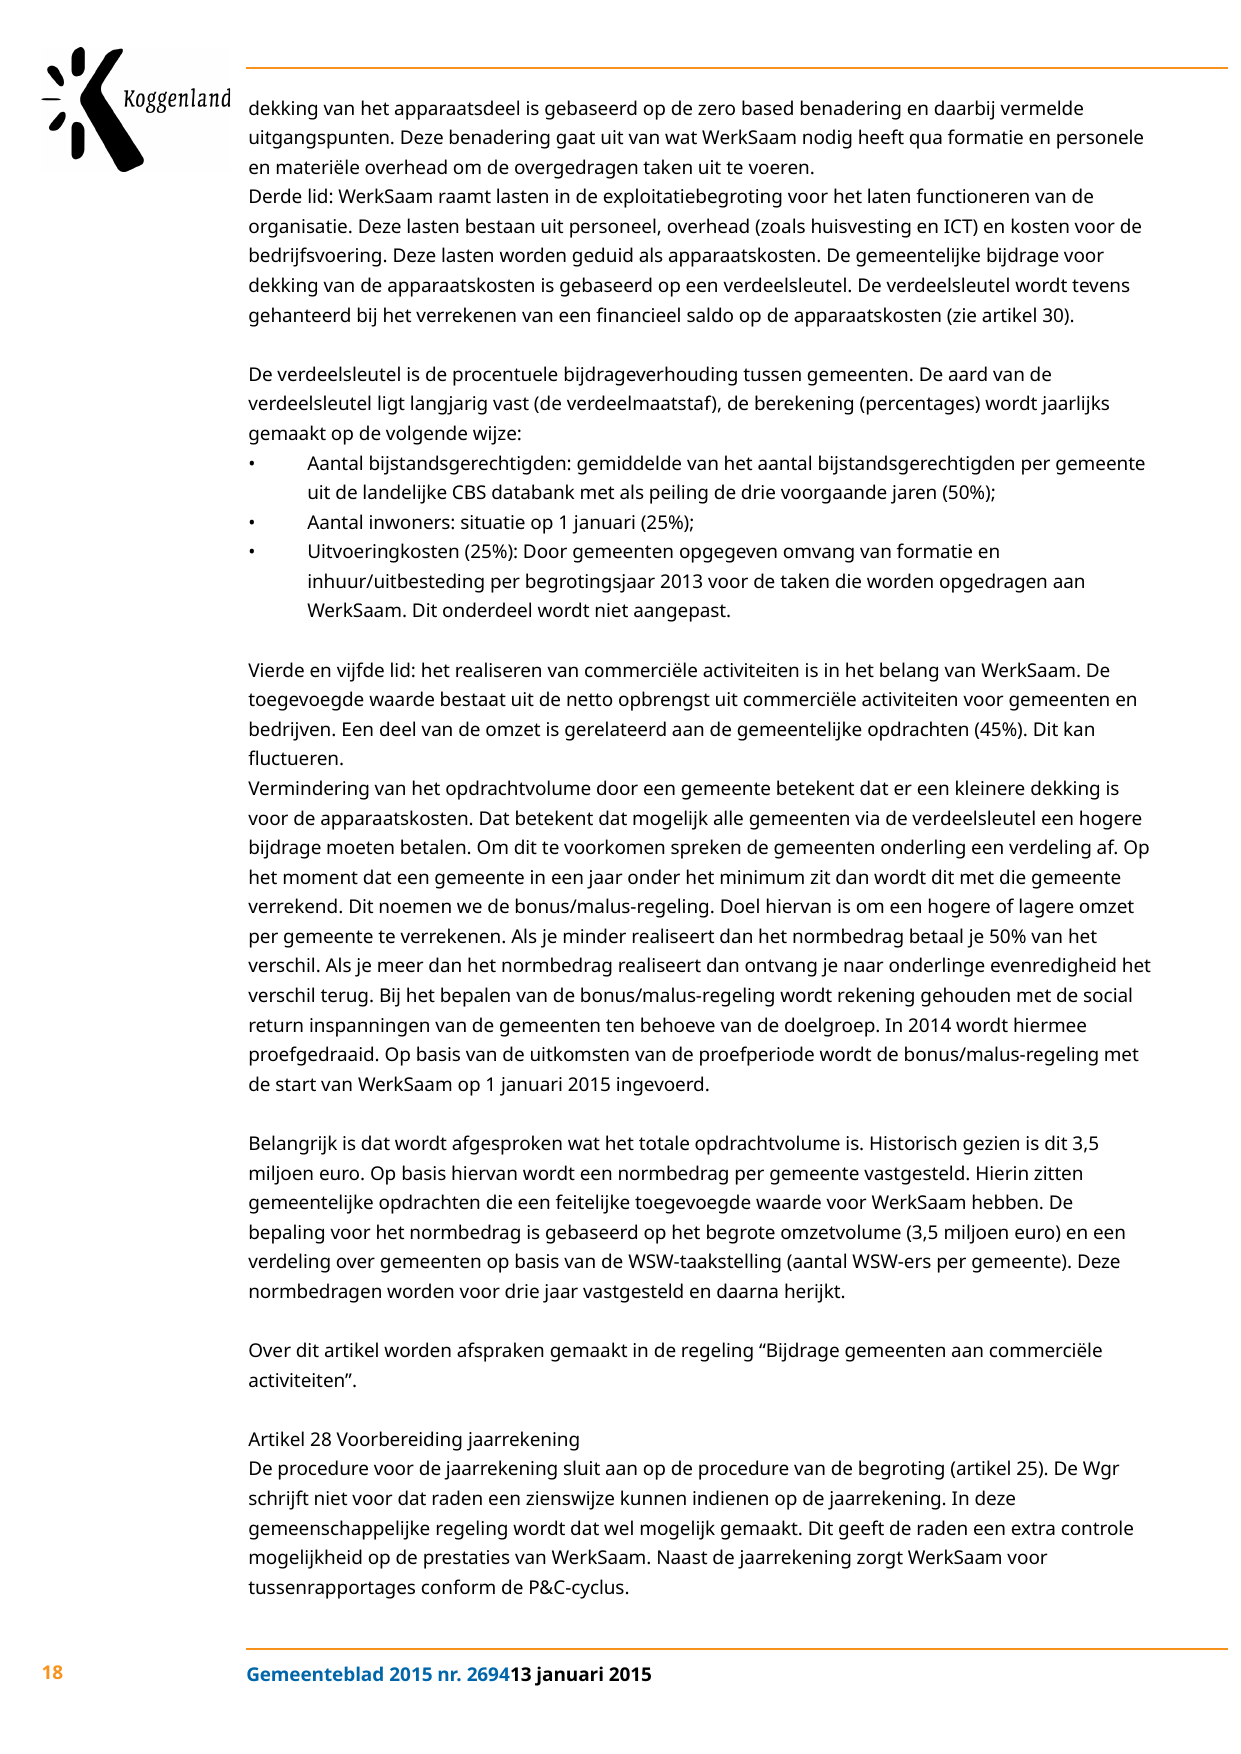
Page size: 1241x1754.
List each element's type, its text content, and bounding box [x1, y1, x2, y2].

text Vermindering van het opdrachtvolume door een gemeente betekent dat er een kleinere dekking is voor de apparaatskosten. Dat betekent dat mogelijk alle gemeenten via de verdeelsleutel een hogere bijdrage moeten betalen. Om dit te voorkomen spreken de gemeenten onderling een verdeling af. Op het moment dat een gemeente in een jaar onder het minimum zit dan wordt dit met die gemeente verrekend. Dit noemen we de bonus/malus-regeling. Doel hiervan is om een hogere of lagere omzet per gemeente te verrekenen. Als je minder realiseert dan het normbedrag betaal je 50% van het verschil. Als je meer dan het normbedrag realiseert dan ontvang je naar onderlinge evenredigheid het verschil terug. Bij het bepalen van de bonus/malus-regeling wordt rekening gehouden met de social return inspanningen van de gemeenten ten behoeve van de doelgroep. In 2014 wordt hiermee proefgedraaid. Op basis van de uitkomsten van de proefperiode wordt de bonus/malus-regeling met de start van WerkSaam op 1 januari 2015 ingevoerd. [248, 775, 1152, 1097]
list Aantal inwoners: situatie op 1 januari (25%); [248, 509, 1152, 535]
text Artikel 28 Voorbereiding jaarrekening [248, 1426, 1152, 1452]
picture [41, 47, 231, 172]
text dekking van het apparaatsdeel is gebaseerd op de zero based benadering en daarbij vermelde uitgangspunten. Deze benadering gaat uit van wat WerkSaam nodig heeft qua formatie en personele en materiële overhead om de overgedragen taken uit te voeren. [248, 95, 1152, 180]
text Belangrijk is dat wordt afgesproken wat het totale opdrachtvolume is. Historisch gezien is dit 3,5 miljoen euro. Op basis hiervan wordt een normbedrag per gemeente vastgesteld. Hierin zitten gemeentelijke opdrachten die een feitelijke toegevoegde waarde voor WerkSaam hebben. De bepaling voor het normbedrag is gebaseerd op het begrote omzetvolume (3,5 miljoen euro) en een verdeling over gemeenten op basis van de WSW-taakstelling (aantal WSW-ers per gemeente). Deze normbedragen worden voor drie jaar vastgesteld en daarna herijkt. [248, 1130, 1152, 1304]
text Derde lid: WerkSaam raamt lasten in de exploitatiebegroting voor het laten functioneren van de organisatie. Deze lasten bestaan uit personeel, overhead (zoals huisvesting en ICT) en kosten voor de bedrijfsvoering. Deze lasten worden geduid als apparaatskosten. De gemeentelijke bijdrage voor dekking van de apparaatskosten is gebaseerd op een verdeelsleutel. De verdeelsleutel wordt tevens gehanteerd bij het verrekenen van een financieel saldo op de apparaatskosten (zie artikel 30). [248, 183, 1152, 328]
text Vierde en vijfde lid: het realiseren van commerciële activiteiten is in het belang van WerkSaam. De toegevoegde waarde bestaat uit de netto opbrengst uit commerciële activiteiten voor gemeenten en bedrijven. Een deel van de omzet is gerelateerd aan de gemeentelijke opdrachten (45%). Dit kan fluctueren. [248, 657, 1152, 771]
list Uitvoeringkosten (25%): Door gemeenten opgegeven omvang van formatie en inhuur/uitbesteding per begrotingsjaar 2013 voor de taken die worden opgedragen aan WerkSaam. Dit onderdeel wordt niet aangepast. [248, 538, 1152, 623]
list Aantal bijstandsgerechtigden: gemiddelde van het aantal bijstandsgerechtigden per gemeente uit de landelijke CBS databank met als peiling de drie voorgaande jaren (50%); [248, 450, 1152, 505]
text De procedure voor de jaarrekening sluit aan op de procedure van de begroting (artikel 25). De Wgr schrijft niet voor dat raden een zienswijze kunnen indienen op de jaarrekening. In deze gemeenschappelijke regeling wordt dat wel mogelijk gemaakt. Dit geeft de raden een extra controle mogelijkheid op de prestaties van WerkSaam. Naast de jaarrekening zorgt WerkSaam voor tussenrapportages conform de P&C-cyclus. [248, 1456, 1152, 1600]
text De verdeelsleutel is de procentuele bijdrageverhouding tussen gemeenten. De aard van de verdeelsleutel ligt langjarig vast (de verdeelmaatstaf), de berekening (percentages) wordt jaarlijks gemaakt op de volgende wijze: [248, 361, 1152, 446]
text Over dit artikel worden afspraken gemaakt in de regeling “Bijdrage gemeenten aan commerciële activiteiten”. [248, 1337, 1152, 1393]
